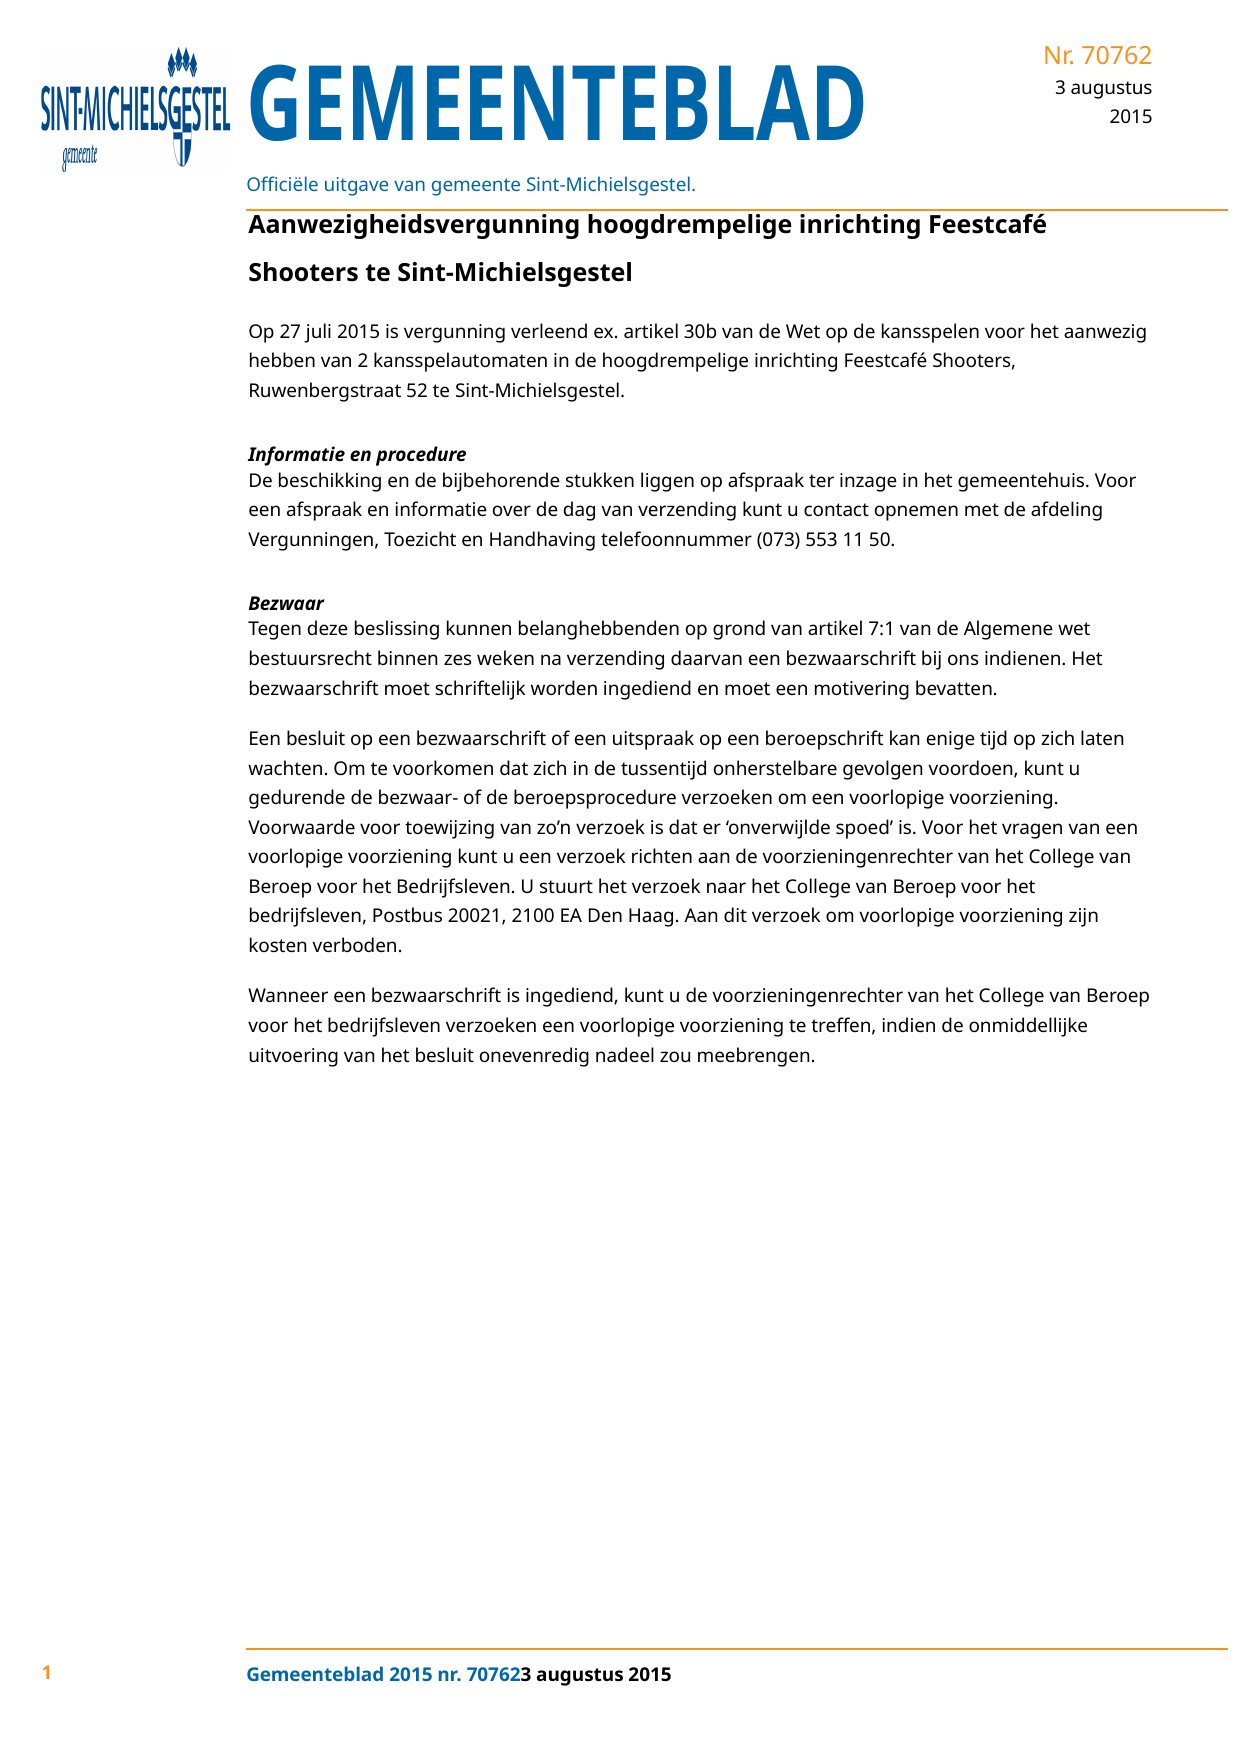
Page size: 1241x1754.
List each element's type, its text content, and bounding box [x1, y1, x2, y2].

text Bezwaar [248, 590, 1152, 616]
text Een besluit op een bezwaarschrift of een uitspraak op een beroepschrift kan enige tijd op zich laten wachten. Om te voorkomen dat zich in de tussentijd onherstelbare gevolgen voordoen, kunt u gedurende de bezwaar- of de beroepsprocedure verzoeken om een voorlopige voorziening. Voorwaarde voor toewijzing van zo’n verzoek is dat er ‘onverwijlde spoed’ is. Voor het vragen van een voorlopige voorziening kunt u een verzoek richten aan de voorzieningenrechter van het College van Beroep voor het Bedrijfsleven. U stuurt het verzoek naar het College van Beroep voor het bedrijfsleven, Postbus 20021, 2100 EA Den Haag. Aan dit verzoek om voorlopige voorziening zijn kosten verboden. [248, 725, 1152, 958]
picture [41, 47, 231, 172]
text Wanneer een bezwaarschrift is ingediend, kunt u de voorzieningenrechter van het College van Beroep voor het bedrijfsleven verzoeken een voorlopige voorziening te treffen, indien de onmiddellijke uitvoering van het besluit onevenredig nadeel zou meebrengen. [248, 983, 1152, 1068]
text Op 27 juli 2015 is vergunning verleend ex. artikel 30b van de Wet op de kansspelen voor het aanwezig hebben van 2 kansspelautomaten in de hoogdrempelige inrichting Feestcafé Shooters, Ruwenbergstraat 52 te Sint-Michielsgestel. [248, 318, 1152, 403]
text De beschikking en de bijbehorende stukken liggen op afspraak ter inzage in het gemeentehuis. Voor een afspraak en informatie over de dag van verzending kunt u contact opnemen met de afdeling Vergunningen, Toezicht en Handhaving telefoonnummer (073) 553 11 50. [248, 467, 1152, 552]
text Informatie en procedure [248, 441, 1152, 467]
text Tegen deze beslissing kunnen belanghebbenden op grond van artikel 7:1 van de Algemene wet bestuursrecht binnen zes weken na verzending daarvan een bezwaarschrift bij ons indienen. Het bezwaarschrift moet schriftelijk worden ingediend en moet een motivering bevatten. [248, 616, 1152, 701]
text Aanwezigheidsvergunning hoogdrempelige inrichting Feestcafé Shooters te Sint-Michielsgestel [248, 211, 1152, 288]
